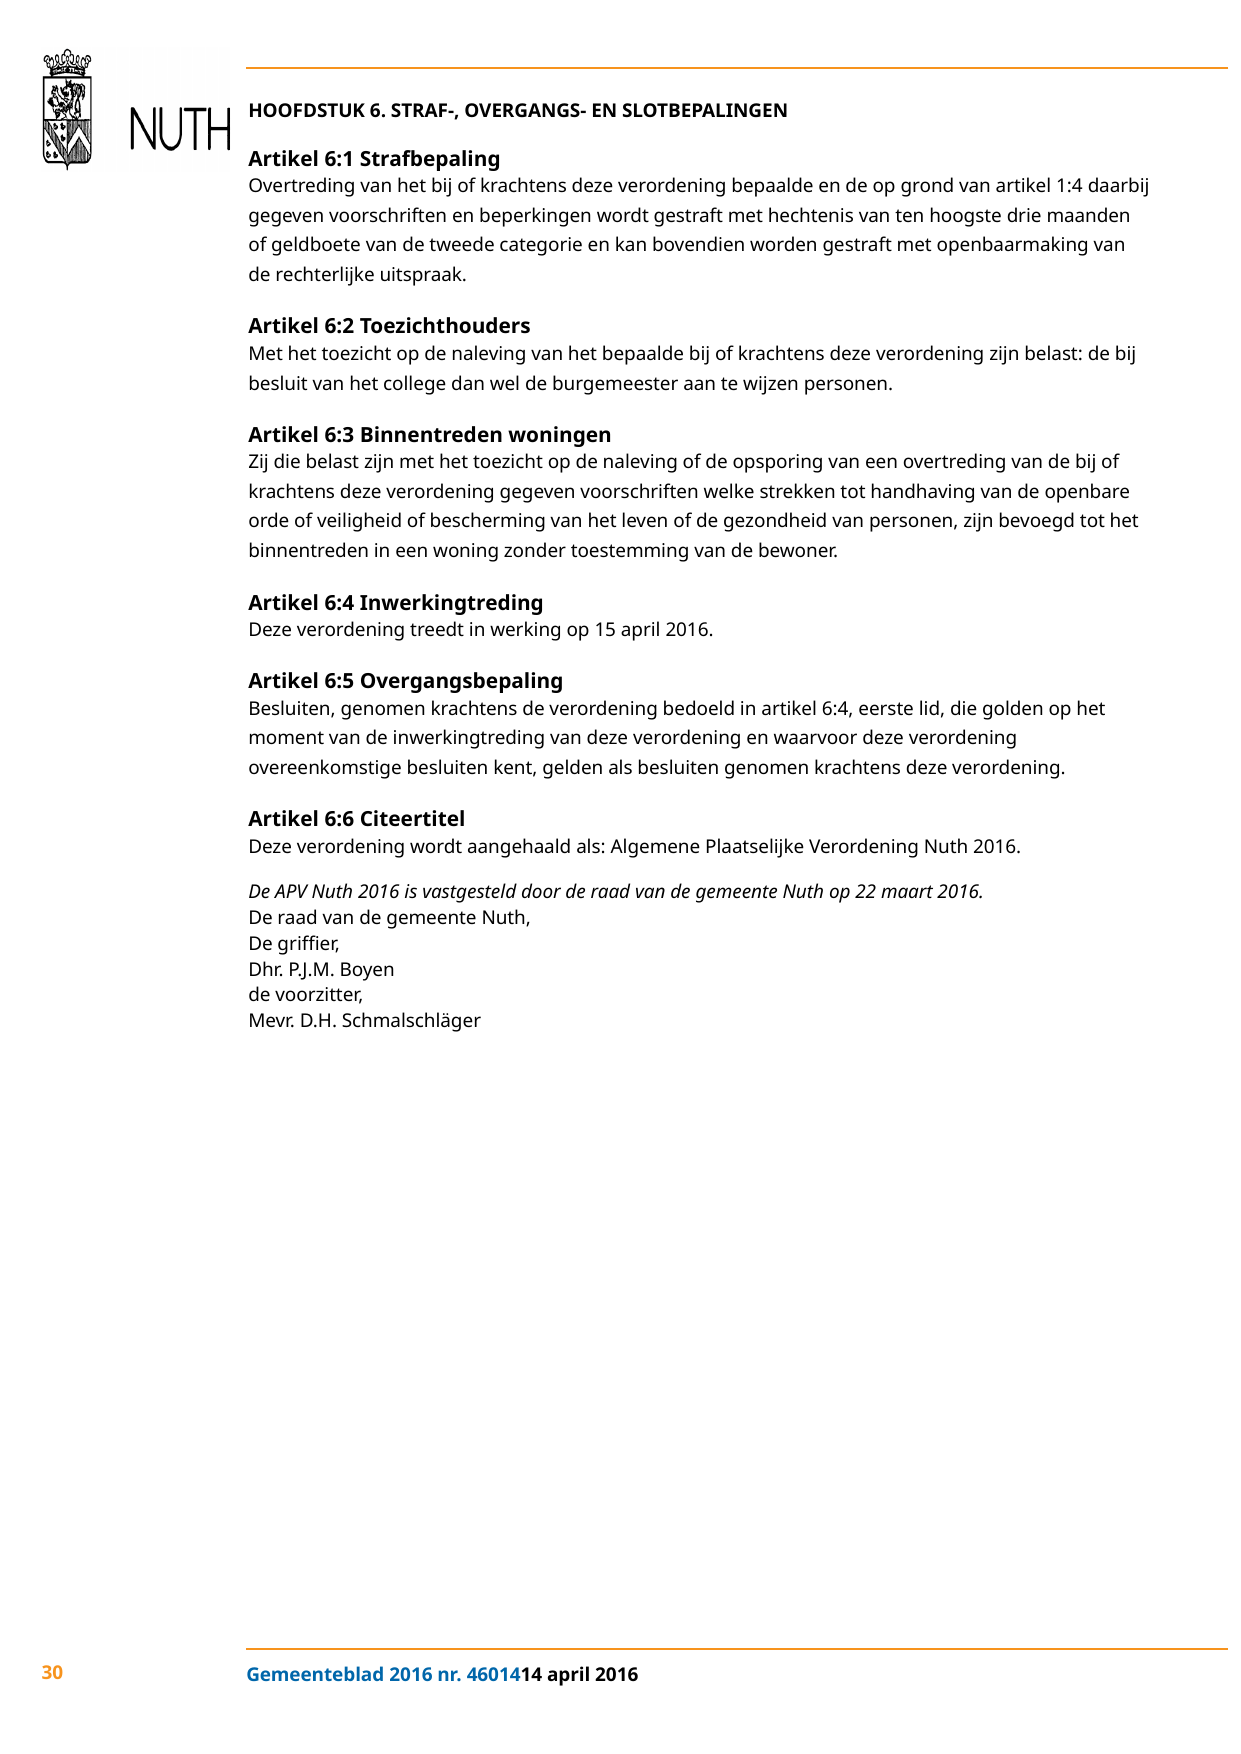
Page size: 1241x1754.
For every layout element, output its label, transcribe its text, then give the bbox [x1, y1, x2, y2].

text Artikel 6:3 Binnentreden woningen [248, 420, 1152, 448]
text Artikel 6:5 Overgangsbepaling [248, 667, 1152, 695]
picture [41, 47, 231, 172]
text Artikel 6:6 Citeertitel [248, 804, 1152, 833]
text Besluiten, genomen krachtens de verordening bedoeld in artikel 6:4, eerste lid, die golden op het moment van de inwerkingtreding van deze verordening en waarvoor deze verordening overeenkomstige besluiten kent, gelden als besluiten genomen krachtens deze verordening. [248, 695, 1152, 780]
text Deze verordening wordt aangehaald als: Algemene Plaatselijke Verordening Nuth 2016. [248, 833, 1152, 859]
text Overtreding van het bij of krachtens deze verordening bepaalde en de op grond van artikel 1:4 daarbij gegeven voorschriften en beperkingen wordt gestraft met hechtenis van ten hoogste drie maanden of geldboete van de tweede categorie en kan bovendien worden gestraft met openbaarmaking van de rechterlijke uitspraak. [248, 172, 1152, 287]
text Zij die belast zijn met het toezicht op de naleving of de opsporing van een overtreding van de bij of krachtens deze verordening gegeven voorschriften welke strekken tot handhaving van de openbare orde of veiligheid of bescherming van het leven of de gezondheid van personen, zijn bevoegd tot het binnentreden in een woning zonder toestemming van de bewoner. [248, 448, 1152, 563]
text Met het toezicht op de naleving van het bepaalde bij of krachtens deze verordening zijn belast: de bij besluit van het college dan wel de burgemeester aan te wijzen personen. [248, 340, 1152, 395]
text De APV Nuth 2016 is vastgesteld door de raad van de gemeente Nuth op 22 maart 2016. [248, 879, 1152, 904]
text de voorzitter, [248, 982, 1152, 1007]
text Deze verordening treedt in werking op 15 april 2016. [248, 616, 1152, 642]
text Dhr. P.J.M. Boyen [248, 956, 1152, 982]
text De raad van de gemeente Nuth, [248, 904, 1152, 930]
text De griffier, [248, 930, 1152, 956]
text Artikel 6:2 Toezichthouders [248, 312, 1152, 340]
text Mevr. D.H. Schmalschläger [248, 1007, 1152, 1033]
text Artikel 6:4 Inwerkingtreding [248, 588, 1152, 616]
text HOOFDSTUK 6. STRAF-, OVERGANGS- EN SLOTBEPALINGEN [248, 95, 1152, 123]
text Artikel 6:1 Strafbepaling [248, 144, 1152, 172]
